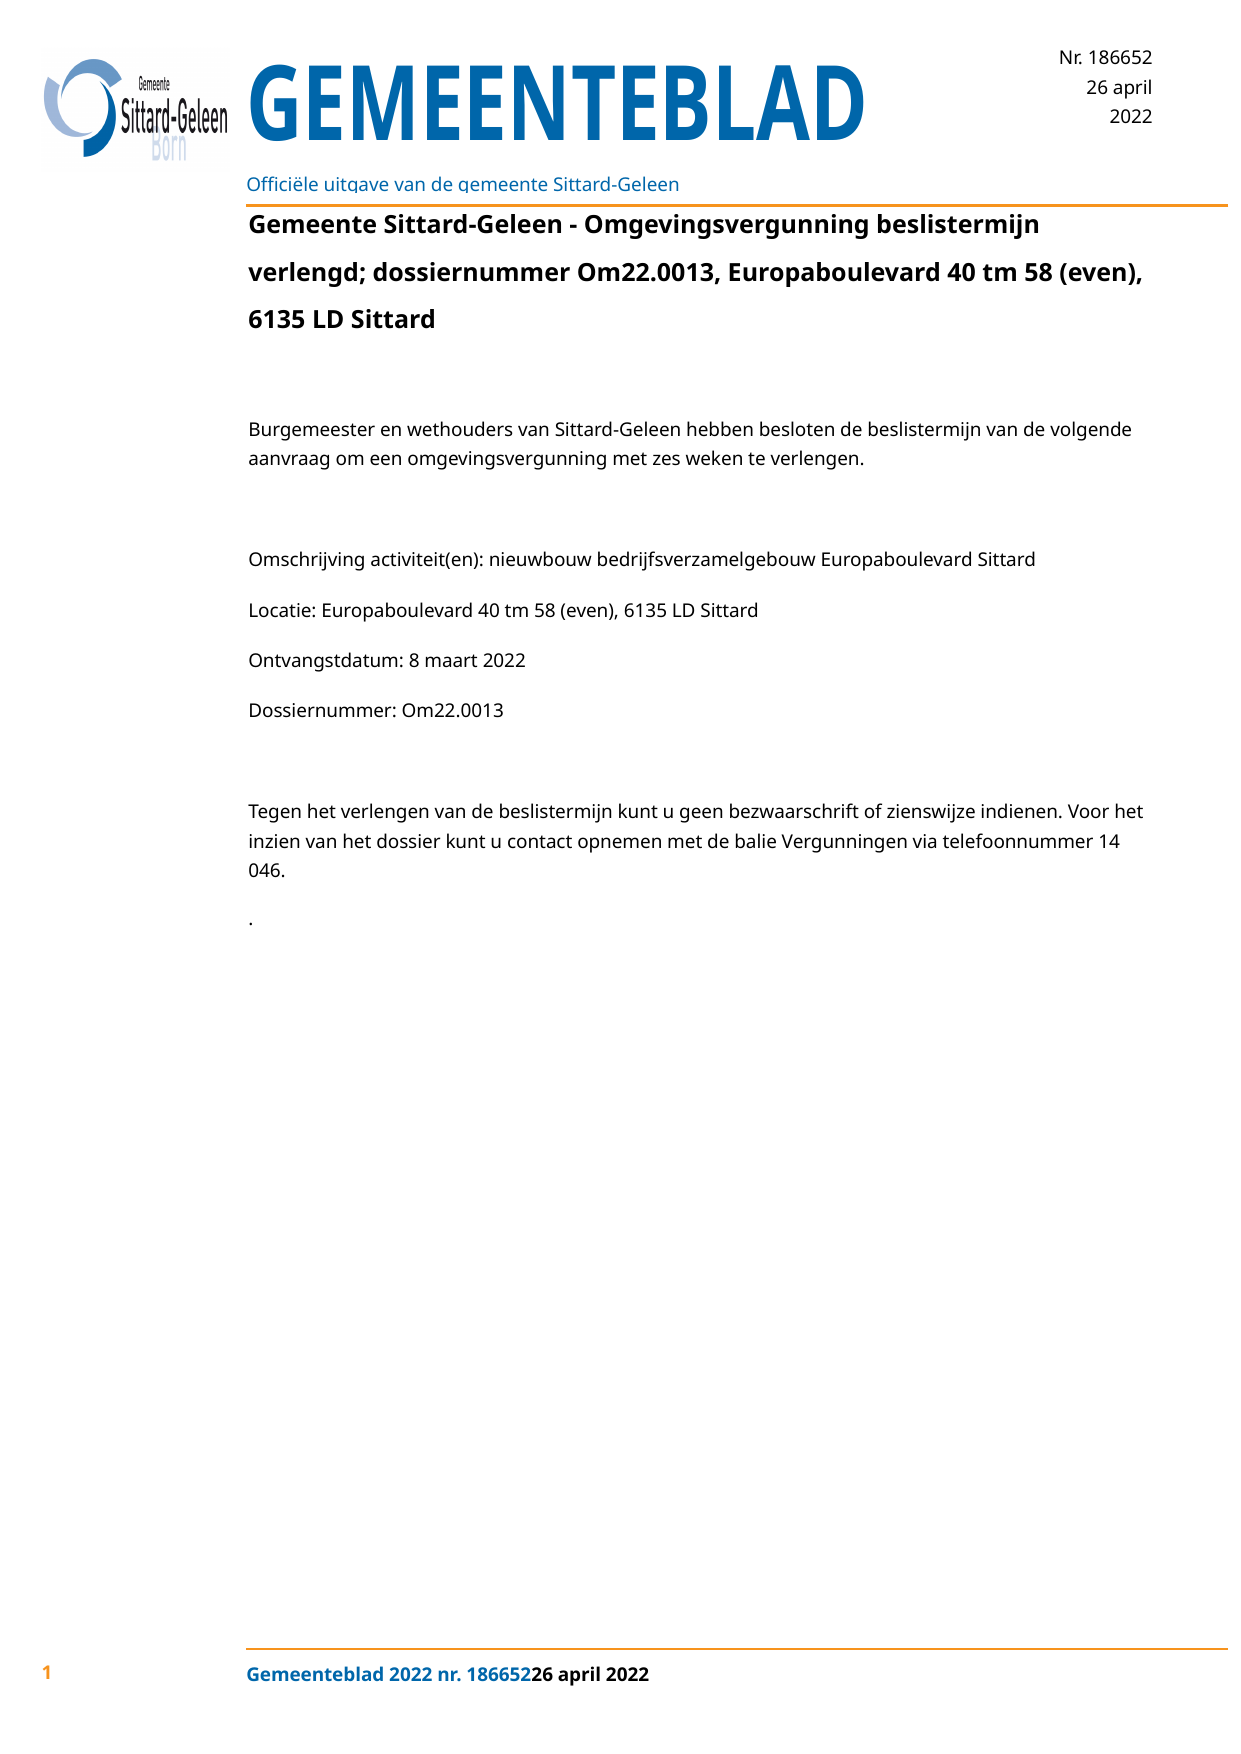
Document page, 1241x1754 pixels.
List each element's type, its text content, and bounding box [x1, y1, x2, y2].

text Tegen het verlengen van de beslistermijn kunt u geen bezwaarschrift of zienswijze indienen. Voor het inzien van het dossier kunt u contact opnemen met de balie Vergunningen via telefoonnummer 14 046. [248, 798, 1152, 883]
text Ontvangstdatum: 8 maart 2022 [248, 647, 1152, 673]
picture [41, 47, 231, 172]
text Dossiernummer: Om22.0013 [248, 698, 1152, 723]
text . [248, 905, 1152, 931]
text Gemeente Sittard-Geleen - Omgevingsvergunning beslistermijn verlengd; dossiernummer Om22.0013, Europaboulevard 40 tm 58 (even), 6135 LD Sittard [248, 207, 1152, 336]
text Locatie: Europaboulevard 40 tm 58 (even), 6135 LD Sittard [248, 597, 1152, 622]
text Omschrijving activiteit(en): nieuwbouw bedrijfsverzamelgebouw Europaboulevard Sittard [248, 546, 1152, 572]
text Burgemeester en wethouders van Sittard-Geleen hebben besloten de beslistermijn van de volgende aanvraag om een omgevingsvergunning met zes weken te verlengen. [248, 416, 1152, 471]
